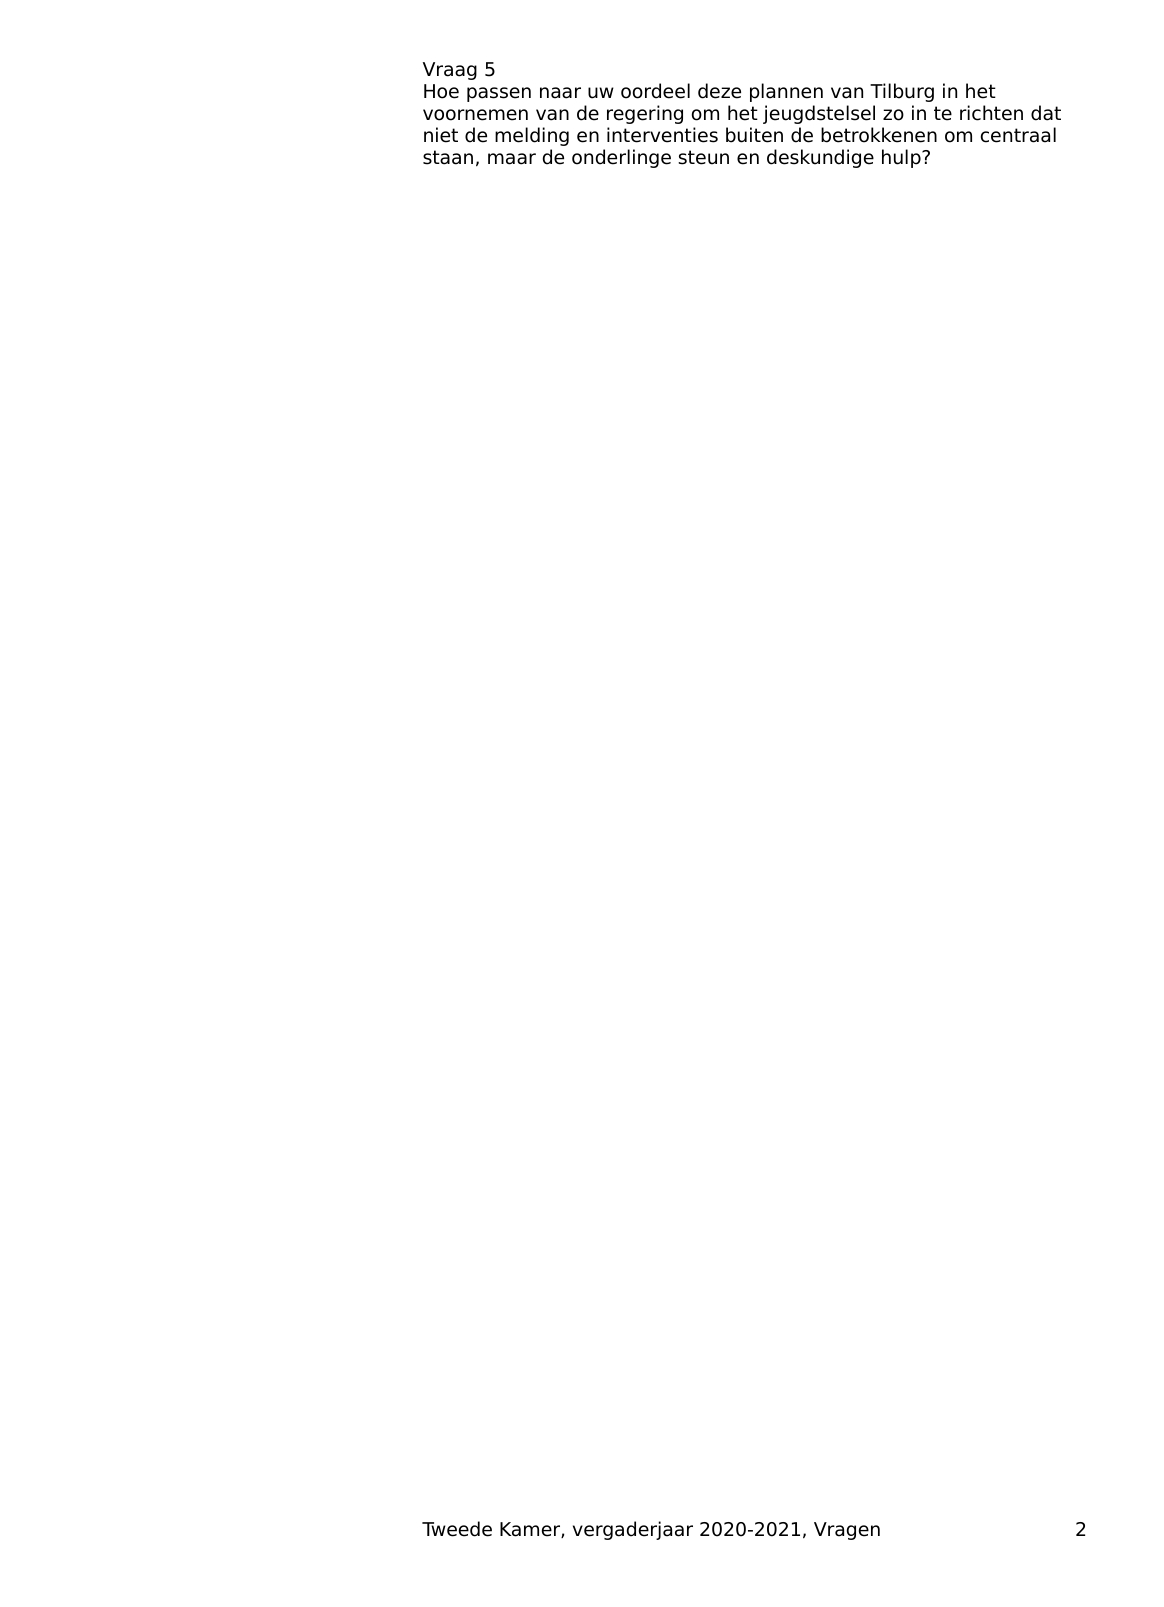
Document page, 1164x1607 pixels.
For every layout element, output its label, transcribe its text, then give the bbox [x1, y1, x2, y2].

text Vraag 5 [422, 59, 1087, 81]
text Hoe passen naar uw oordeel deze plannen van Tilburg in het voornemen van de regering om het jeugdstelsel zo in te richten dat niet de melding en interventies buiten de betrokkenen om centraal staan, maar de onderlinge steun en deskundige hulp? [422, 81, 1087, 169]
